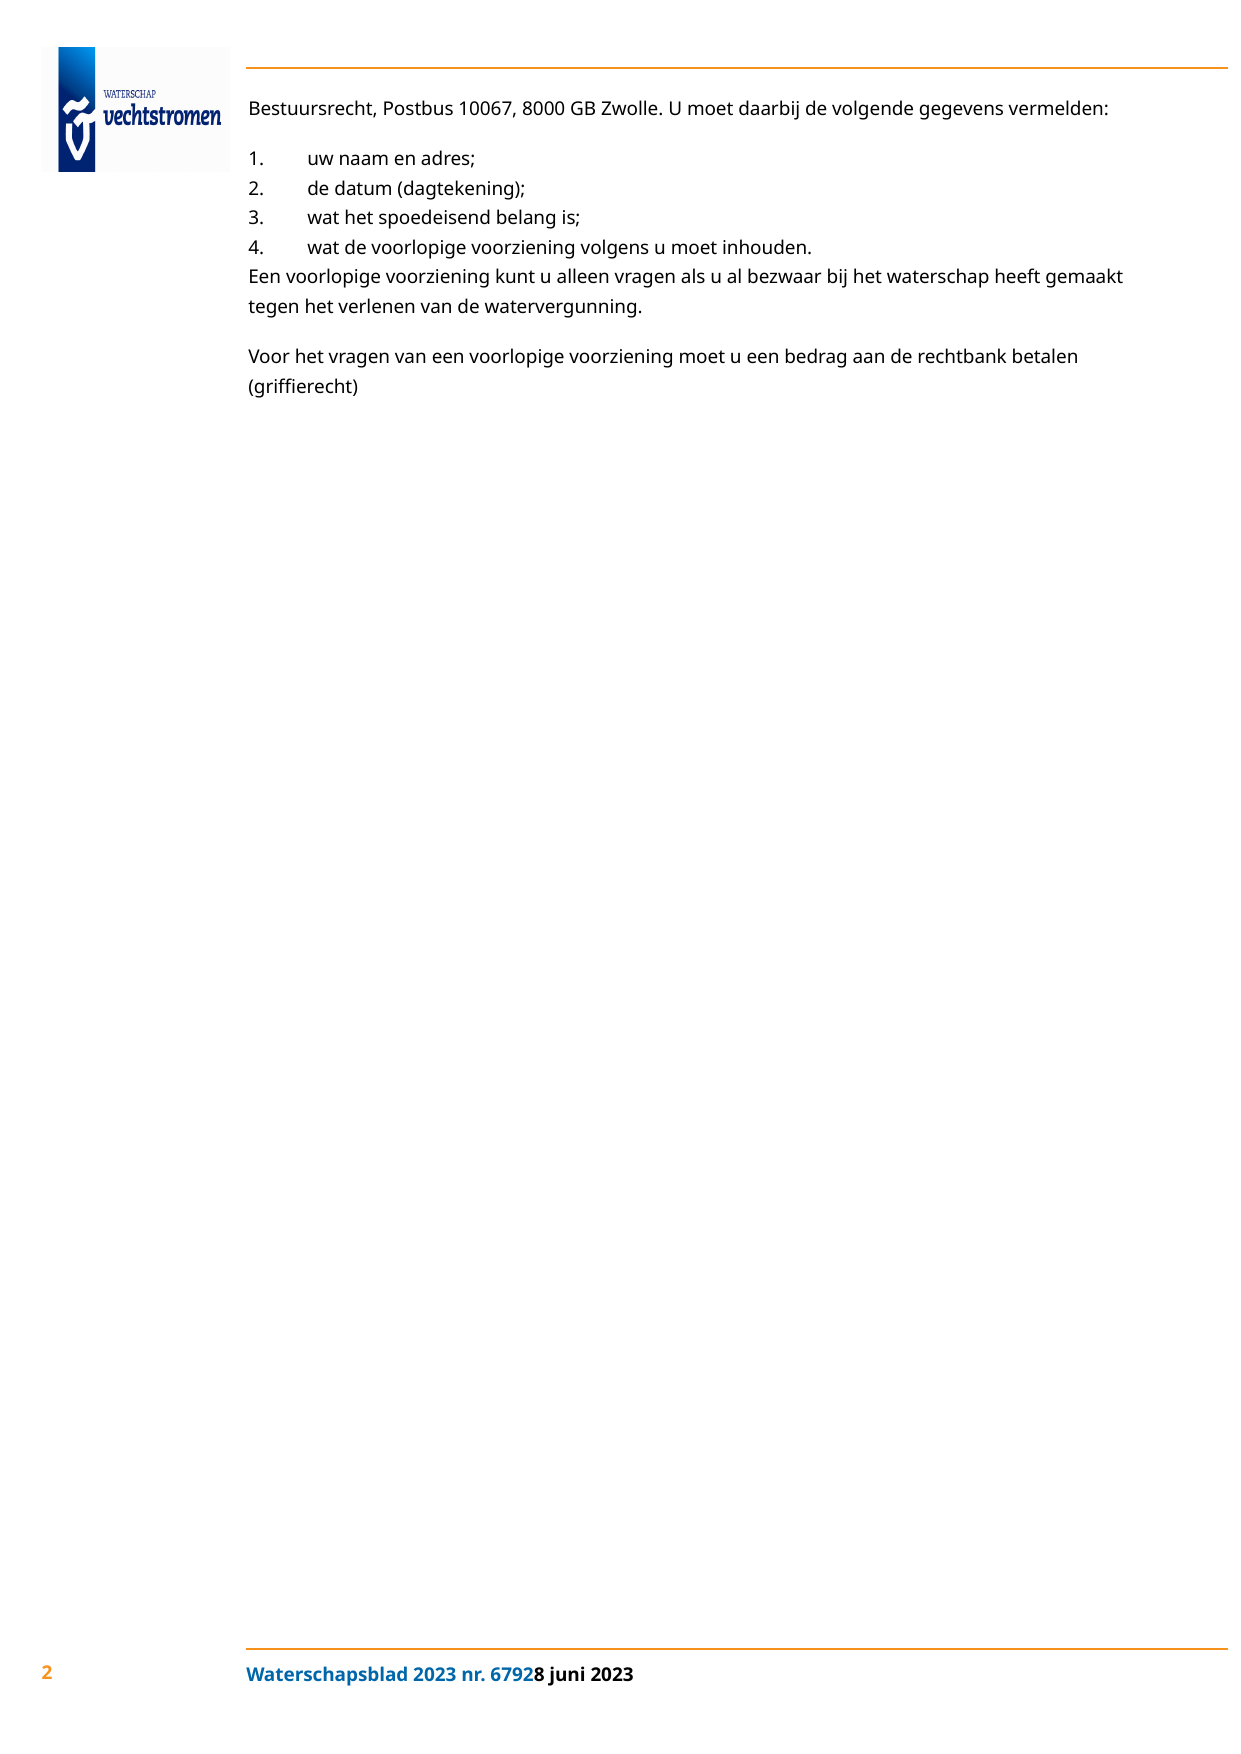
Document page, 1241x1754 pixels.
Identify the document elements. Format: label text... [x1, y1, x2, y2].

text Een voorlopige voorziening kunt u alleen vragen als u al bezwaar bij het waterschap heeft gemaakt tegen het verlenen van de watervergunning. [248, 263, 1152, 319]
list wat de voorlopige voorziening volgens u moet inhouden. [248, 234, 1152, 260]
list wat het spoedeisend belang is; [248, 204, 1152, 230]
list uw naam en adres; [248, 145, 1152, 171]
picture [41, 47, 231, 172]
text Bestuursrecht, Postbus 10067, 8000 GB Zwolle. U moet daarbij de volgende gegevens vermelden: [248, 95, 1152, 121]
list de datum (dagtekening); [248, 175, 1152, 201]
text Voor het vragen van een voorlopige voorziening moet u een bedrag aan de rechtbank betalen (griffierecht) [248, 343, 1152, 399]
